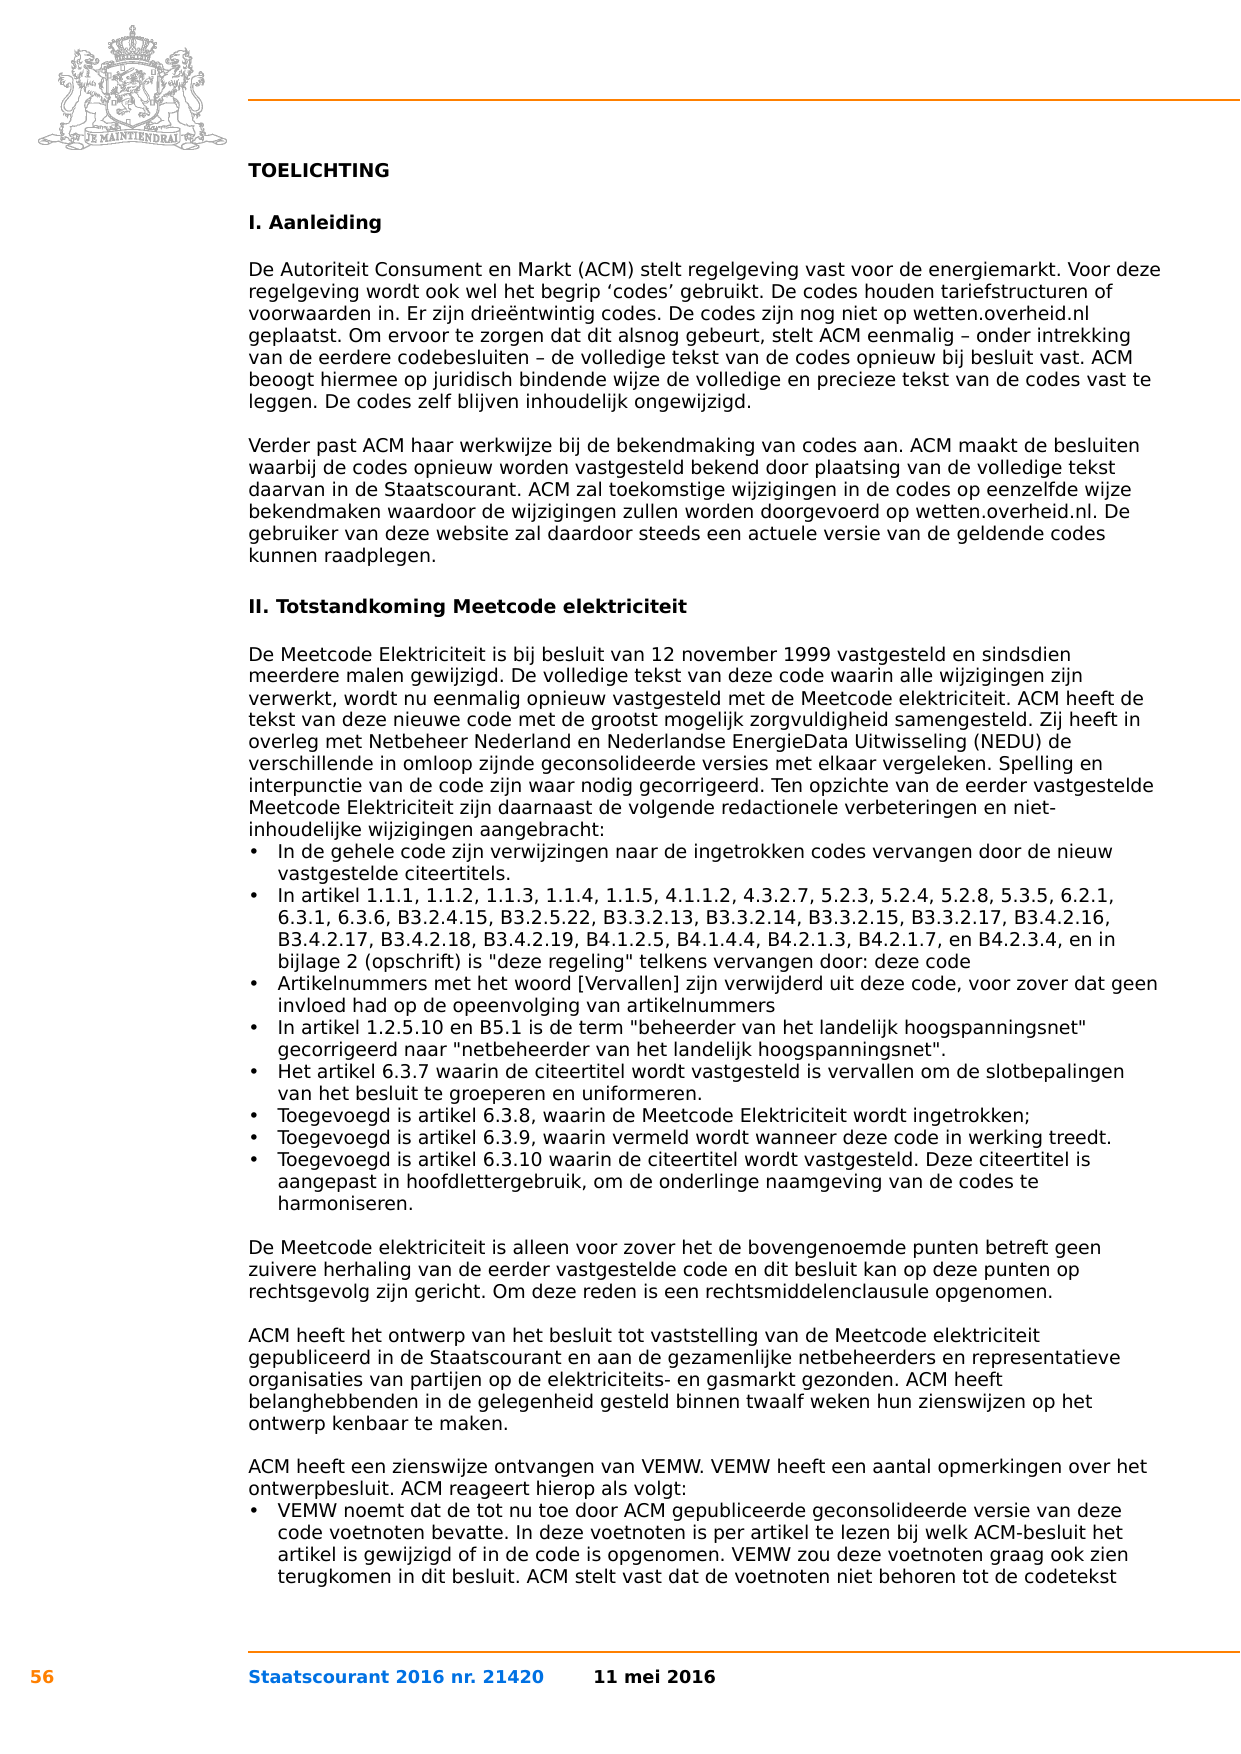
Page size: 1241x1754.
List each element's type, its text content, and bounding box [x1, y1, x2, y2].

text • Het artikel 6.3.7 waarin de citeertitel wordt vastgesteld is vervallen om de slotbepalingen van het besluit te groeperen en uniformeren. [248, 1061, 1163, 1105]
text De Meetcode Elektriciteit is bij besluit van 12 november 1999 vastgesteld en sindsdien meerdere malen gewijzigd. De volledige tekst van deze code waarin alle wijzigingen zijn verwerkt, wordt nu eenmalig opnieuw vastgesteld met de Meetcode elektriciteit. ACM heeft de tekst van deze nieuwe code met de grootst mogelijk zorgvuldigheid samengesteld. Zij heeft in overleg met Netbeheer Nederland en Nederlandse EnergieData Uitwisseling (NEDU) de verschillende in omloop zijnde geconsolideerde versies met elkaar vergeleken. Spelling en interpunctie van de code zijn waar nodig gecorrigeerd. Ten opzichte van de eerder vastgestelde Meetcode Elektriciteit zijn daarnaast de volgende redactionele verbeteringen en niet-inhoudelijke wijzigingen aangebracht: [248, 643, 1163, 841]
text ACM heeft het ontwerp van het besluit tot vaststelling van de Meetcode elektriciteit gepubliceerd in de Staatscourant en aan de gezamenlijke netbeheerders en representatieve organisaties van partijen op de elektriciteits- en gasmarkt gezonden. ACM heeft belanghebbenden in de gelegenheid gesteld binnen twaalf weken hun zienswijzen op het ontwerp kenbaar te maken. [248, 1324, 1163, 1434]
text • In artikel 1.2.5.10 en B5.1 is de term "beheerder van het landelijk hoogspanningsnet" gecorrigeerd naar "netbeheerder van het landelijk hoogspanningsnet". [248, 1017, 1163, 1061]
subtitle I. Aanleiding [248, 212, 1163, 234]
text • In de gehele code zijn verwijzingen naar de ingetrokken codes vervangen door de nieuw vastgestelde citeertitels. [248, 841, 1163, 885]
text • Toegevoegd is artikel 6.3.8, waarin de Meetcode Elektriciteit wordt ingetrokken; [248, 1105, 1163, 1127]
text ACM heeft een zienswijze ontvangen van VEMW. VEMW heeft een aantal opmerkingen over het ontwerpbesluit. ACM reageert hierop als volgt: [248, 1456, 1163, 1500]
text • Toegevoegd is artikel 6.3.10 waarin de citeertitel wordt vastgesteld. Deze citeertitel is aangepast in hoofdlettergebruik, om de onderlinge naamgeving van de codes te harmoniseren. [248, 1149, 1163, 1215]
subtitle II. Totstandkoming Meetcode elektriciteit [248, 596, 1163, 618]
text De Meetcode elektriciteit is alleen voor zover het de bovengenoemde punten betreft geen zuivere herhaling van de eerder vastgestelde code en dit besluit kan op deze punten op rechtsgevolg zijn gericht. Om deze reden is een rechtsmiddelenclausule opgenomen. [248, 1237, 1163, 1303]
text • Toegevoegd is artikel 6.3.9, waarin vermeld wordt wanneer deze code in werking treedt. [248, 1127, 1163, 1149]
text Verder past ACM haar werkwijze bij de bekendmaking van codes aan. ACM maakt de besluiten waarbij de codes opnieuw worden vastgesteld bekend door plaatsing van de volledige tekst daarvan in de Staatscourant. ACM zal toekomstige wijzigingen in de codes op eenzelfde wijze bekendmaken waardoor de wijzigingen zullen worden doorgevoerd op wetten.overheid.nl. De gebruiker van deze website zal daardoor steeds een actuele versie van de geldende codes kunnen raadplegen. [248, 434, 1163, 566]
text • In artikel 1.1.1, 1.1.2, 1.1.3, 1.1.4, 1.1.5, 4.1.1.2, 4.3.2.7, 5.2.3, 5.2.4, 5.2.8, 5.3.5, 6.2.1, 6.3.1, 6.3.6, B3.2.4.15, B3.2.5.22, B3.3.2.13, B3.3.2.14, B3.3.2.15, B3.3.2.17, B3.4.2.16, B3.4.2.17, B3.4.2.18, B3.4.2.19, B4.1.2.5, B4.1.4.4, B4.2.1.3, B4.2.1.7, en B4.2.3.4, en in bijlage 2 (opschrift) is "deze regeling" telkens vervangen door: deze code [248, 885, 1163, 973]
text • VEMW noemt dat de tot nu toe door ACM gepubliceerde geconsolideerde versie van deze code voetnoten bevatte. In deze voetnoten is per artikel te lezen bij welk ACM-besluit het artikel is gewijzigd of in de code is opgenomen. VEMW zou deze voetnoten graag ook zien terugkomen in dit besluit. ACM stelt vast dat de voetnoten niet behoren tot de codetekst [248, 1500, 1163, 1588]
text • Artikelnummers met het woord [Vervallen] zijn verwijderd uit deze code, voor zover dat geen invloed had op de opeenvolging van artikelnummers [248, 973, 1163, 1017]
text De Autoriteit Consument en Markt (ACM) stelt regelgeving vast voor de energiemarkt. Voor deze regelgeving wordt ook wel het begrip ‘codes’ gebruikt. De codes houden tariefstructuren of voorwaarden in. Er zijn drieëntwintig codes. De codes zijn nog niet op wetten.overheid.nl geplaatst. Om ervoor te zorgen dat dit alsnog gebeurt, stelt ACM eenmalig – onder intrekking van de eerdere codebesluiten – de volledige tekst van de codes opnieuw bij besluit vast. ACM beoogt hiermee op juridisch bindende wijze de volledige en precieze tekst van de codes vast te leggen. De codes zelf blijven inhoudelijk ongewijzigd. [248, 259, 1163, 413]
subtitle TOELICHTING [248, 160, 1163, 182]
picture [38, 25, 227, 150]
